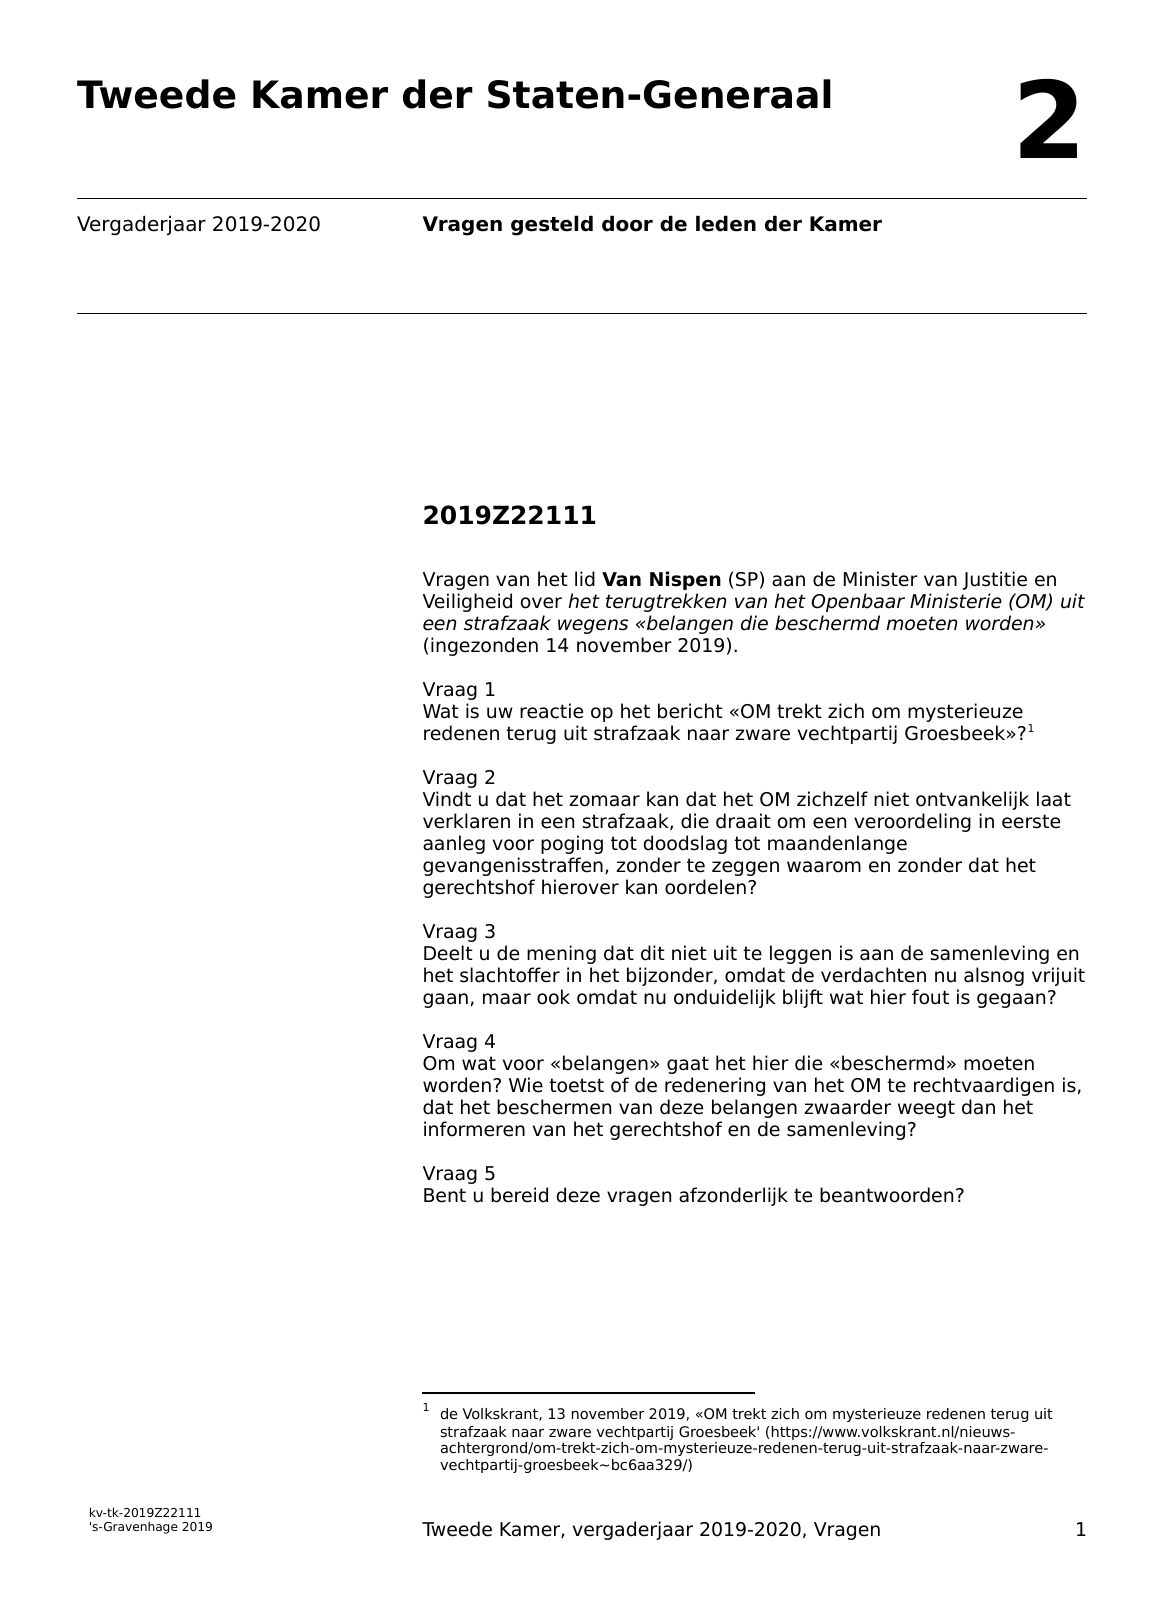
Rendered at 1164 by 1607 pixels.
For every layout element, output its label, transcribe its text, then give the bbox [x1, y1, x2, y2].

text Vindt u dat het zomaar kan dat het OM zichzelf niet ontvankelijk laat verklaren in een strafzaak, die draait om een veroordeling in eerste aanleg voor poging tot doodslag tot maandenlange gevangenisstraffen, zonder te zeggen waarom en zonder dat het gerechtshof hierover kan oordelen? [422, 789, 1087, 899]
text Om wat voor «belangen» gaat het hier die «beschermd» moeten worden? Wie toetst of de redenering van het OM te rechtvaardigen is, dat het beschermen van deze belangen zwaarder weegt dan het informeren van het gerechtshof en de samenleving? [422, 1053, 1087, 1141]
text kv-tk-2019Z22111 [88, 1506, 323, 1520]
text 2019Z22111 [422, 501, 1087, 531]
text Wat is uw reactie op het bericht «OM trekt zich om mysterieuze redenen terug uit strafzaak naar zware vechtpartij Groesbeek»? [422, 701, 1087, 745]
text Deelt u de mening dat dit niet uit te leggen is aan de samenleving en het slachtoffer in het bijzonder, omdat de verdachten nu alsnog vrijuit gaan, maar ook omdat nu onduidelijk blijft wat hier fout is gegaan? [422, 943, 1087, 1009]
text Vraag 3 [422, 921, 1087, 943]
text 's-Gravenhage 2019 [88, 1520, 323, 1534]
text Vraag 5 [422, 1163, 1087, 1185]
text Vraag 4 [422, 1031, 1087, 1053]
text Bent u bereid deze vragen afzonderlijk te beantwoorden? [422, 1185, 1087, 1207]
table_header 2 [886, 59, 1087, 198]
text de Volkskrant, 13 november 2019, «OM trekt zich om mysterieuze redenen terug uit strafzaak naar zware vechtpartij Groesbeek' (https://www.volkskrant.nl/nieuws-achtergrond/om-trekt-zich-om-mysterieuze-redenen-terug-uit-strafzaak-naar-zware-vechtpartij-groesbeek~bc6aa329/) [422, 1402, 1087, 1474]
text Vraag 1 [422, 679, 1087, 701]
text Vragen van het lid Van Nispen (SP) aan de Minister van Justitie en Veiligheid over het terugtrekken van het Openbaar Ministerie (OM) uit een strafzaak wegens «belangen die beschermd moeten worden» (ingezonden 14 november 2019). [422, 569, 1087, 657]
table_cell Vergaderjaar 2019-2020 [77, 199, 422, 313]
text Vraag 2 [422, 767, 1087, 789]
table_cell Vragen gesteld door de leden der Kamer [422, 199, 1087, 313]
table_header Tweede Kamer der Staten-Generaal [77, 59, 886, 198]
